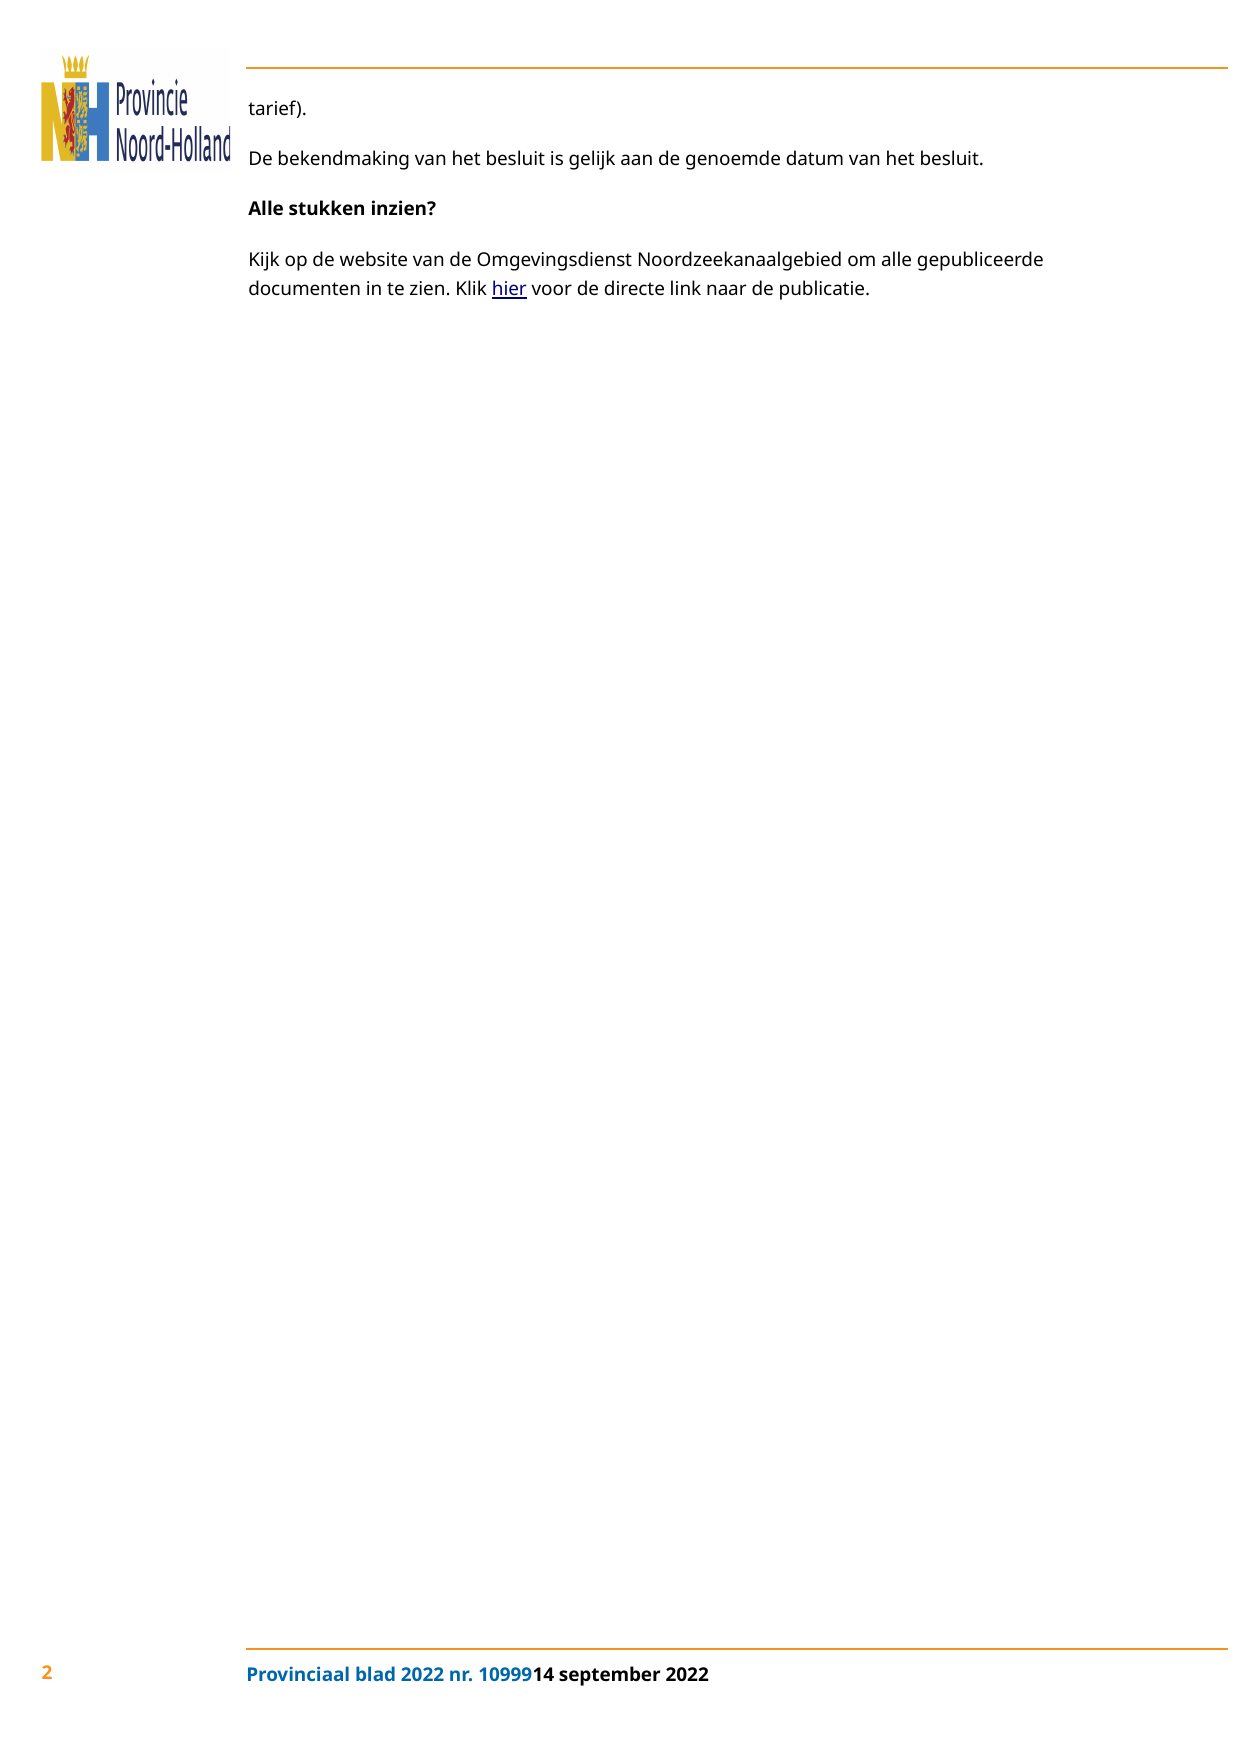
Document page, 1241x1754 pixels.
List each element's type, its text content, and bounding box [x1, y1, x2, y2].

text Alle stukken inzien? [248, 196, 1152, 221]
text Kijk op de website van de Omgevingsdienst Noordzeekanaalgebied om alle gepubliceerde documenten in te zien. Klik hier voor de directe link naar de publicatie. [248, 246, 1152, 301]
text tarief). [248, 95, 1152, 121]
text De bekendmaking van het besluit is gelijk aan de genoemde datum van het besluit. [248, 145, 1152, 171]
picture [41, 47, 231, 172]
